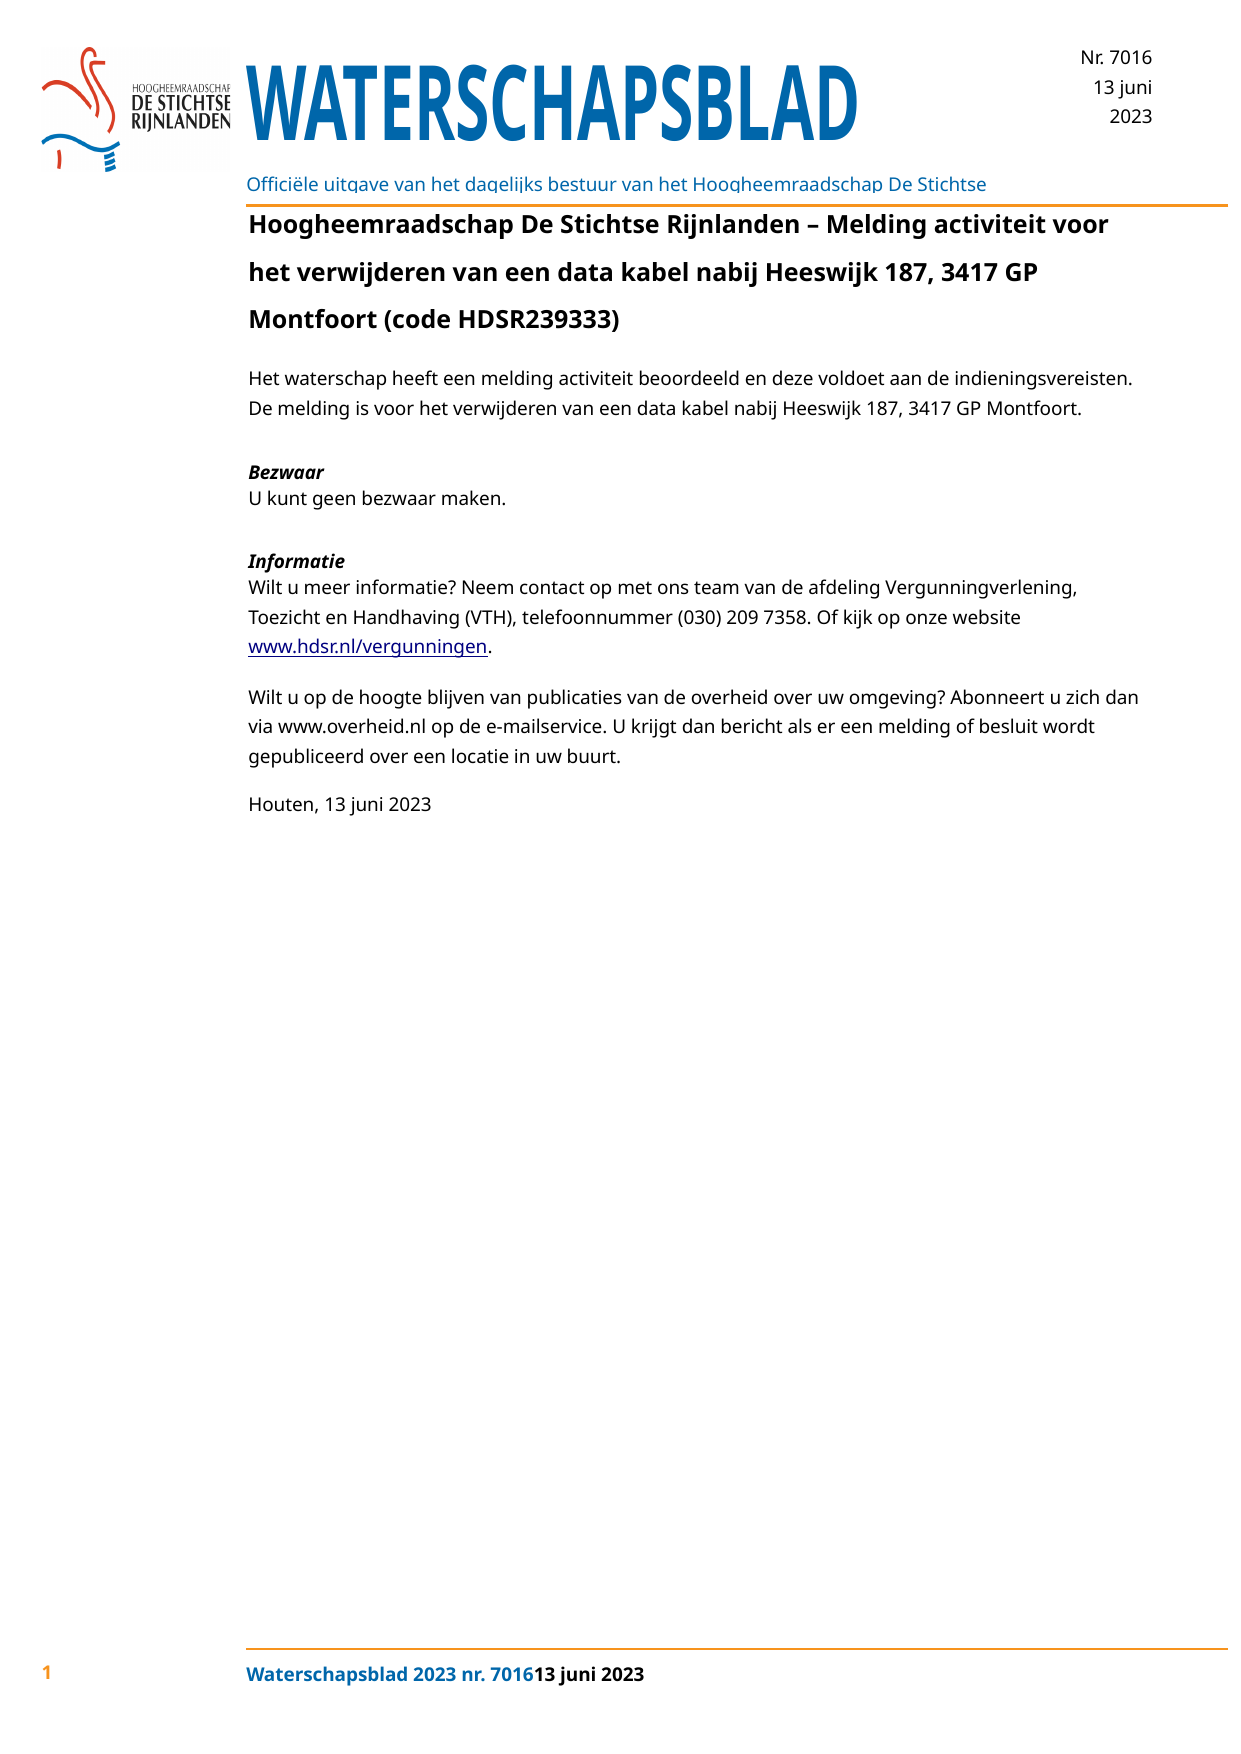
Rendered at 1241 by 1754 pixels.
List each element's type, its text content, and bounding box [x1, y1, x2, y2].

text Wilt u meer informatie? Neem contact op met ons team van de afdeling Vergunningverlening, Toezicht en Handhaving (VTH), telefoonnummer (030) 209 7358. Of kijk op onze website www.hdsr.nl/vergunningen. [248, 574, 1152, 659]
text Bezwaar [248, 459, 1152, 485]
picture [41, 47, 231, 172]
text Hoogheemraadschap De Stichtse Rijnlanden – Melding activiteit voor het verwijderen van een data kabel nabij Heeswijk 187, 3417 GP Montfoort (code HDSR239333) [248, 207, 1152, 336]
text Het waterschap heeft een melding activiteit beoordeeld en deze voldoet aan de indieningsvereisten. De melding is voor het verwijderen van een data kabel nabij Heeswijk 187, 3417 GP Montfoort. [248, 366, 1152, 421]
text Wilt u op de hoogte blijven van publicaties van de overheid over uw omgeving? Abonneert u zich dan via www.overheid.nl op de e-mailservice. U krijgt dan bericht als er een melding of besluit wordt gepubliceerd over een locatie in uw buurt. [248, 684, 1152, 769]
text Informatie [248, 549, 1152, 574]
text U kunt geen bezwaar maken. [248, 485, 1152, 511]
text Houten, 13 juni 2023 [248, 791, 1152, 817]
